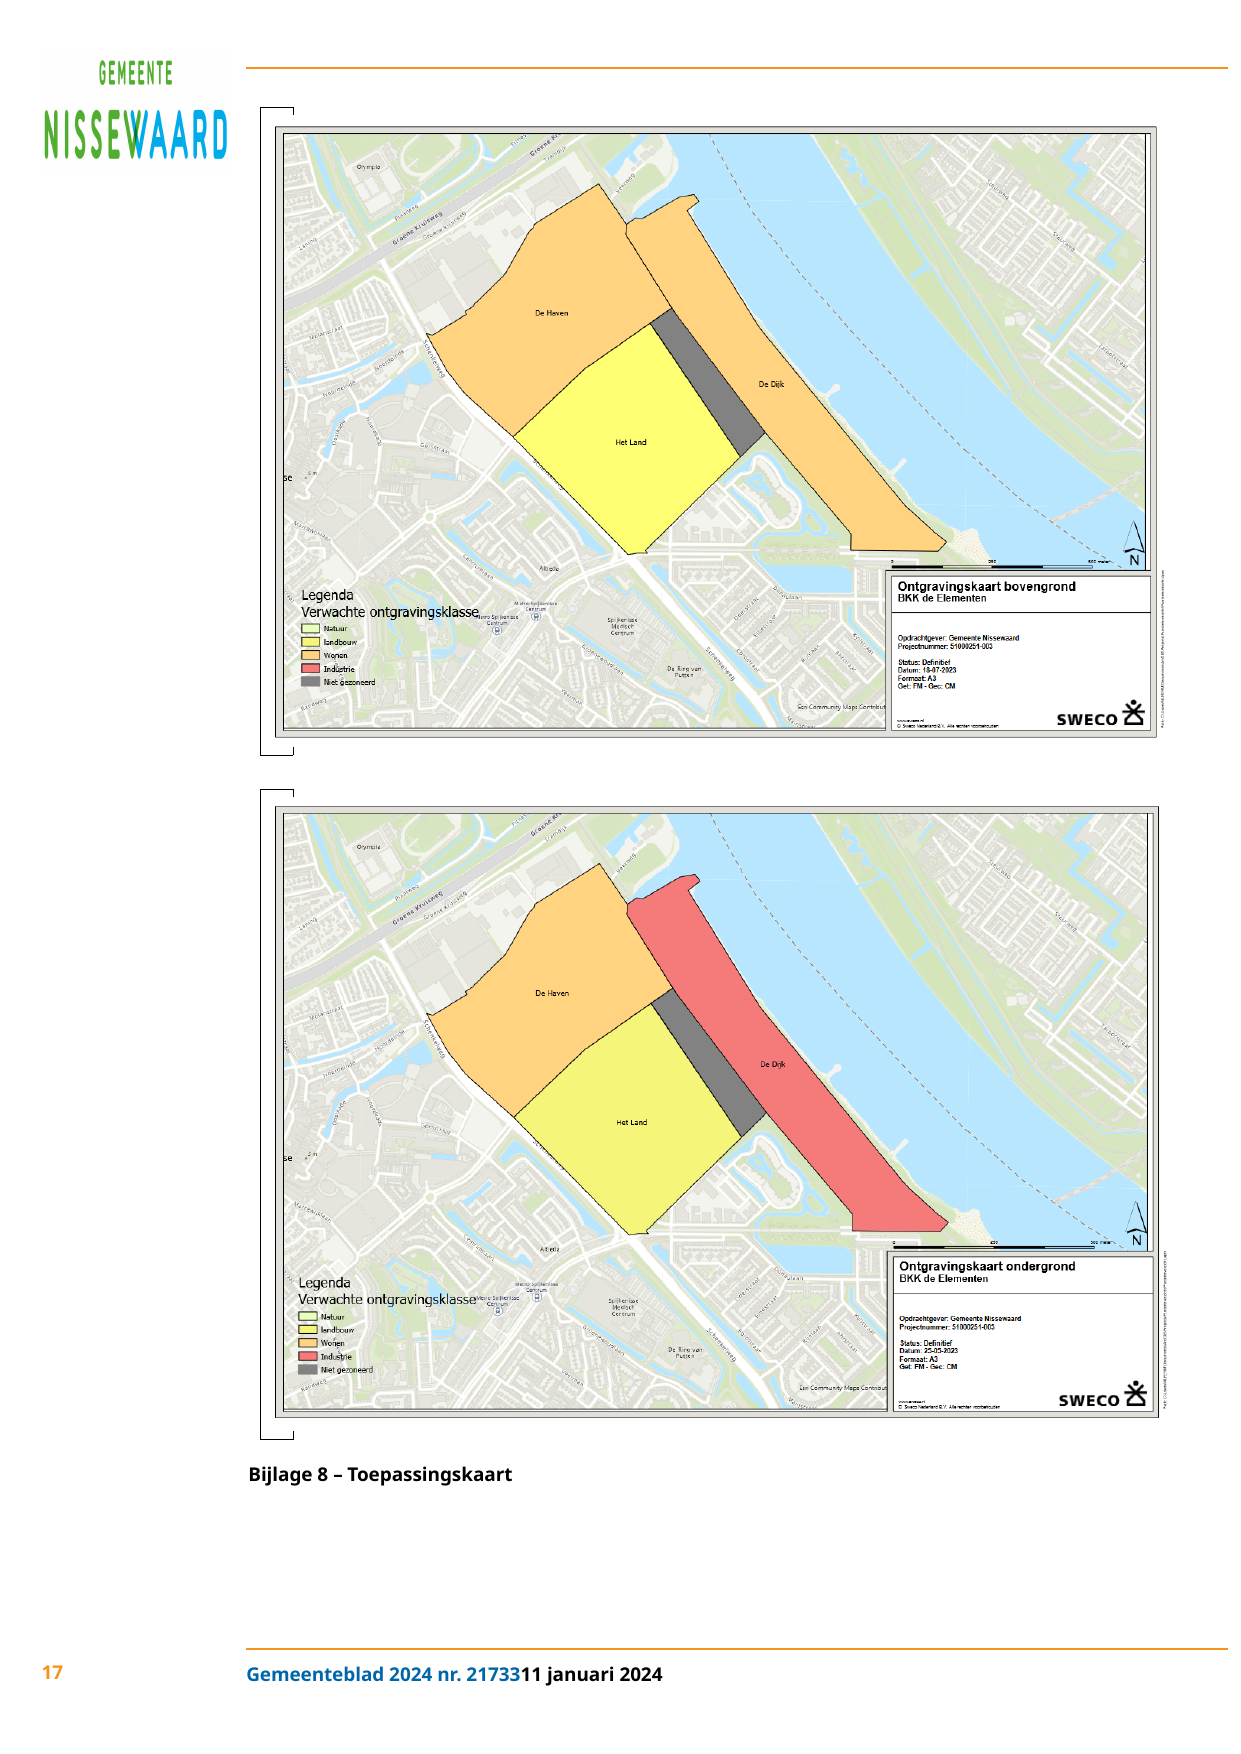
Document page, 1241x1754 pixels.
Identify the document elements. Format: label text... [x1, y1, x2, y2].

picture [268, 115, 1173, 747]
text Bijlage 8 – Toepassingskaart [248, 1461, 1152, 1487]
picture [268, 797, 1173, 1431]
picture [41, 47, 231, 172]
